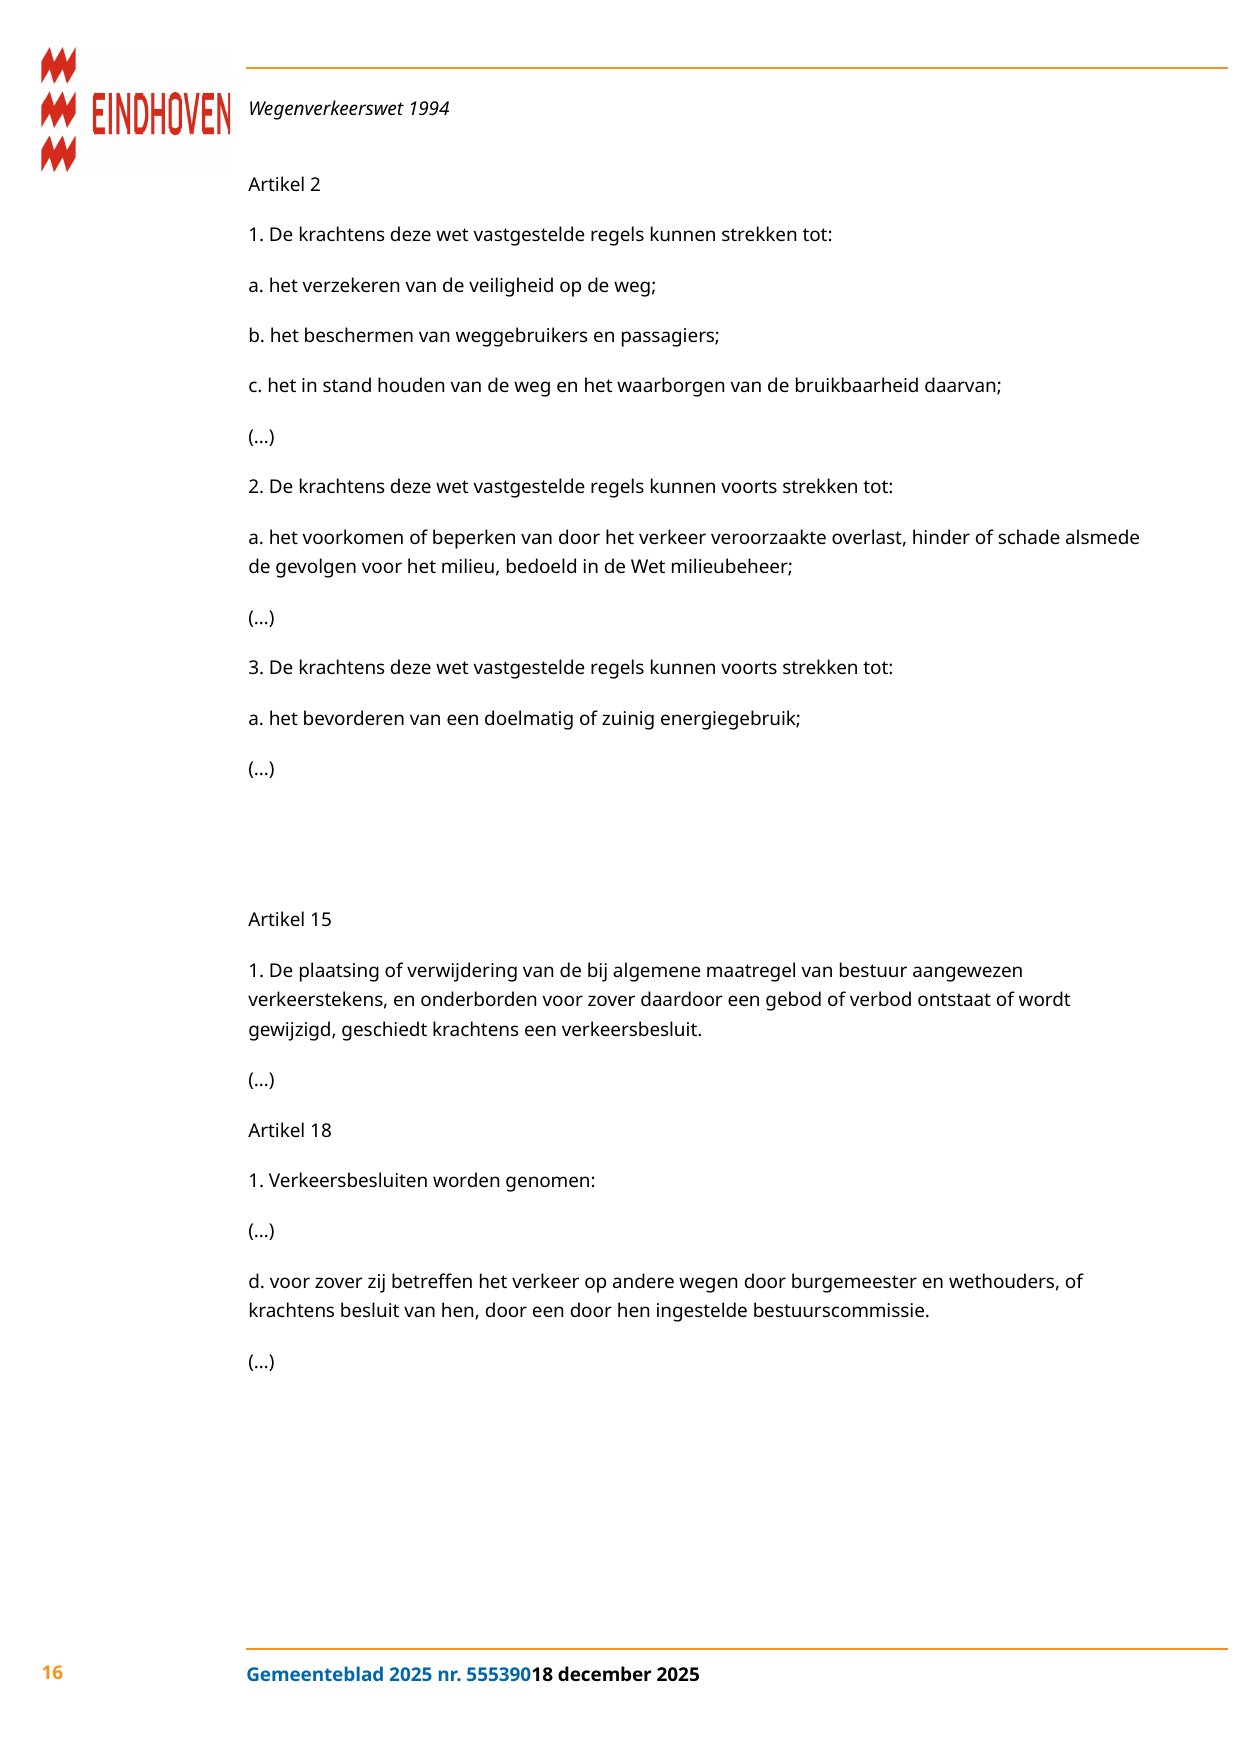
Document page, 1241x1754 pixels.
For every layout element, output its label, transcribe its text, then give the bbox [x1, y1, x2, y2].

text c. het in stand houden van de weg en het waarborgen van de bruikbaarheid daarvan; [248, 373, 1152, 398]
text d. voor zover zij betreffen het verkeer op andere wegen door burgemeester en wethouders, of krachtens besluit van hen, door een door hen ingestelde bestuurscommissie. [248, 1268, 1152, 1323]
text a. het verzekeren van de veiligheid op de weg; [248, 272, 1152, 297]
text a. het voorkomen of beperken van door het verkeer veroorzaakte overlast, hinder of schade alsmede de gevolgen voor het milieu, bedoeld in de Wet milieubeheer; [248, 524, 1152, 579]
text Artikel 18 [248, 1117, 1152, 1142]
text (…) [248, 1066, 1152, 1092]
text 1. De krachtens deze wet vastgestelde regels kunnen strekken tot: [248, 221, 1152, 247]
text Artikel 2 [248, 171, 1152, 197]
text (…) [248, 604, 1152, 629]
text 2. De krachtens deze wet vastgestelde regels kunnen voorts strekken tot: [248, 473, 1152, 499]
text 1. Verkeersbesluiten worden genomen: [248, 1167, 1152, 1193]
text 1. De plaatsing of verwijdering van de bij algemene maatregel van bestuur aangewezen verkeerstekens, en onderborden voor zover daardoor een gebod of verbod ontstaat of wordt gewijzigd, geschiedt krachtens een verkeersbesluit. [248, 957, 1152, 1042]
picture [41, 47, 231, 172]
text (…) [248, 1218, 1152, 1243]
text (…) [248, 755, 1152, 781]
text Wegenverkeerswet 1994 [248, 95, 1152, 121]
text a. het bevorderen van een doelmatig of zuinig energiegebruik; [248, 705, 1152, 730]
text (…) [248, 1348, 1152, 1374]
text Artikel 15 [248, 906, 1152, 932]
text b. het beschermen van weggebruikers en passagiers; [248, 322, 1152, 348]
text 3. De krachtens deze wet vastgestelde regels kunnen voorts strekken tot: [248, 654, 1152, 680]
text (…) [248, 423, 1152, 449]
